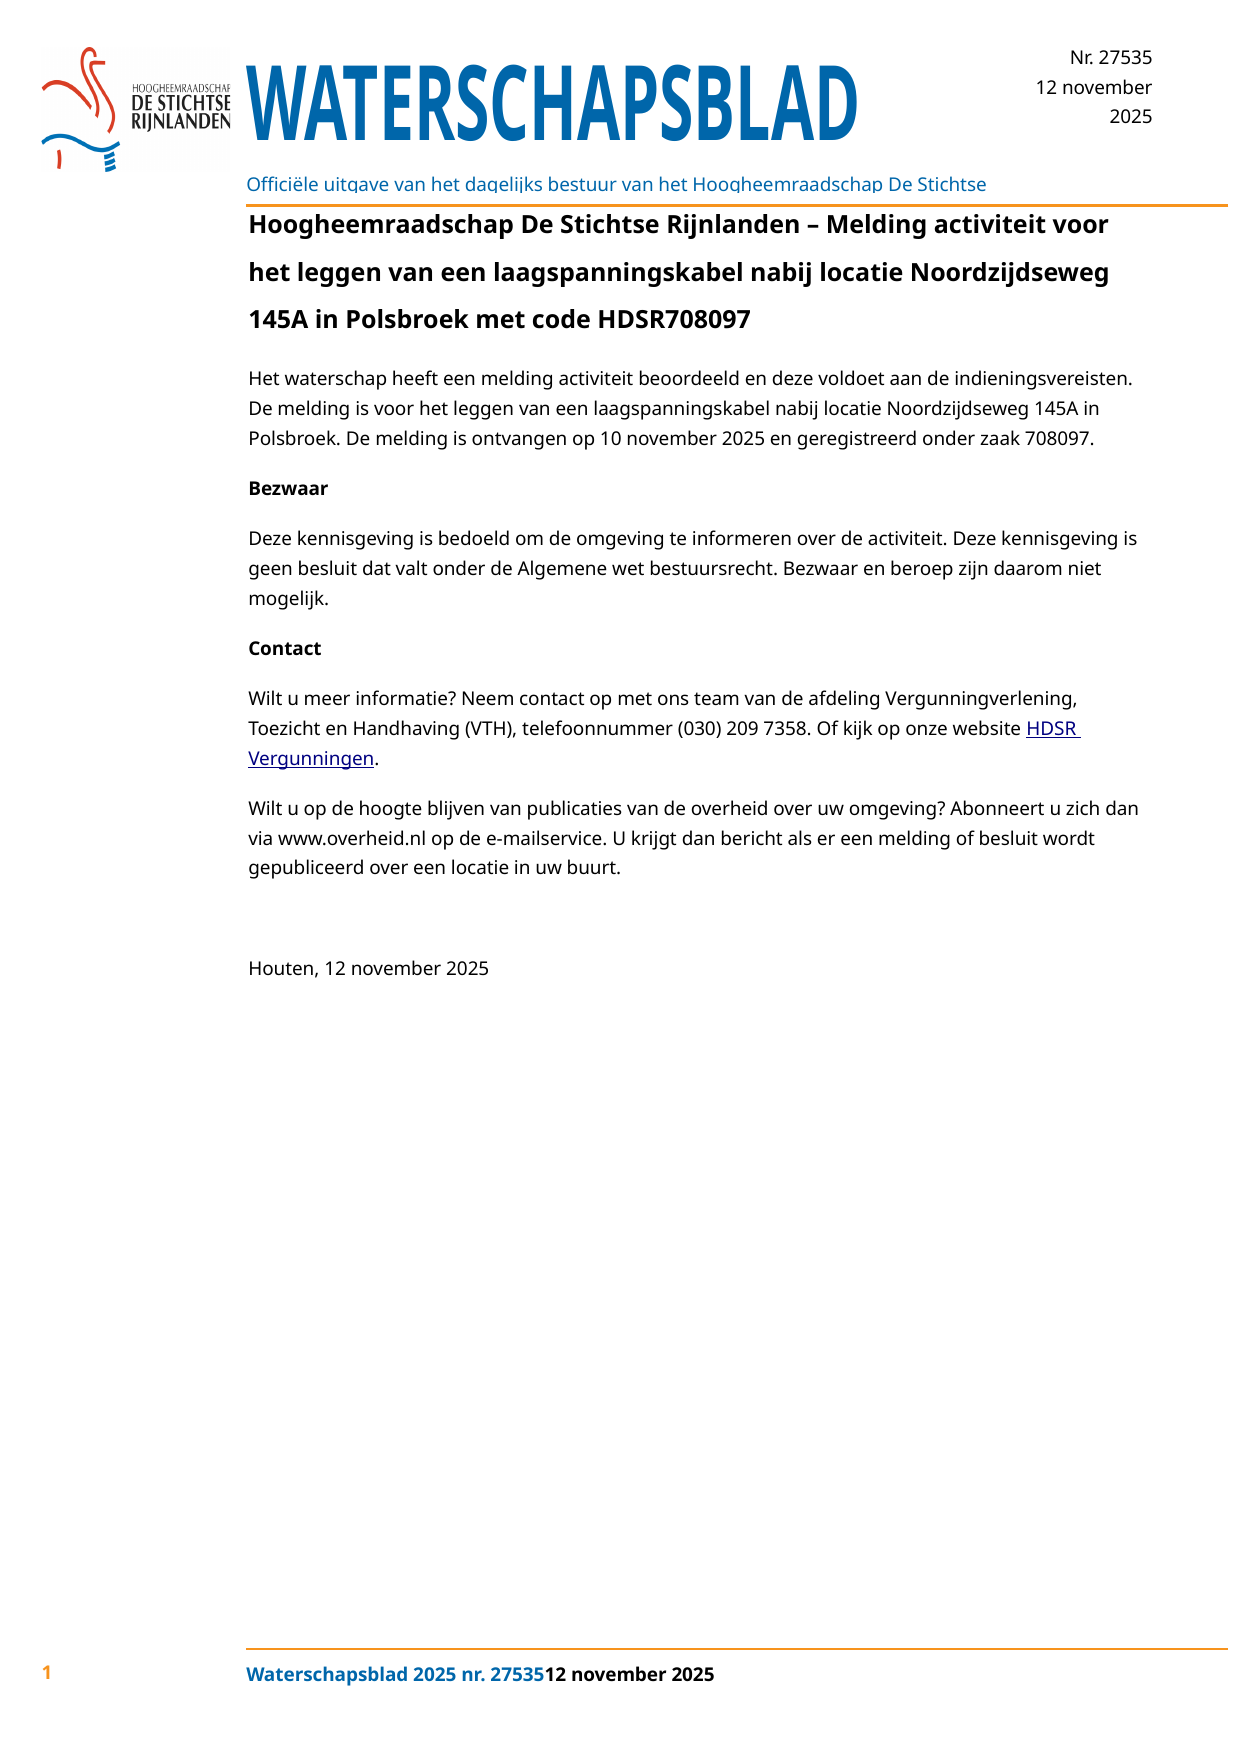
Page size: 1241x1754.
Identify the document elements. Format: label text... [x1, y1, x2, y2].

text Houten, 12 november 2025 [248, 955, 1152, 981]
text Wilt u meer informatie? Neem contact op met ons team van de afdeling Vergunningverlening, Toezicht en Handhaving (VTH), telefoonnummer (030) 209 7358. Of kijk op onze website HDSR Vergunningen. [248, 686, 1152, 770]
text Wilt u op de hoogte blijven van publicaties van de overheid over uw omgeving? Abonneert u zich dan via www.overheid.nl op de e-mailservice. U krijgt dan bericht als er een melding of besluit wordt gepubliceerd over een locatie in uw buurt. [248, 795, 1152, 880]
text Deze kennisgeving is bedoeld om de omgeving te informeren over de activiteit. Deze kennisgeving is geen besluit dat valt onder de Algemene wet bestuursrecht. Bezwaar en beroep zijn daarom niet mogelijk. [248, 526, 1152, 610]
picture [41, 47, 231, 172]
text Het waterschap heeft een melding activiteit beoordeeld en deze voldoet aan de indieningsvereisten. De melding is voor het leggen van een laagspanningskabel nabij locatie Noordzijdseweg 145A in Polsbroek. De melding is ontvangen op 10 november 2025 en geregistreerd onder zaak 708097. [248, 366, 1152, 450]
text Contact [248, 635, 1152, 661]
text Hoogheemraadschap De Stichtse Rijnlanden – Melding activiteit voor het leggen van een laagspanningskabel nabij locatie Noordzijdseweg 145A in Polsbroek met code HDSR708097 [248, 207, 1152, 336]
text Bezwaar [248, 475, 1152, 501]
